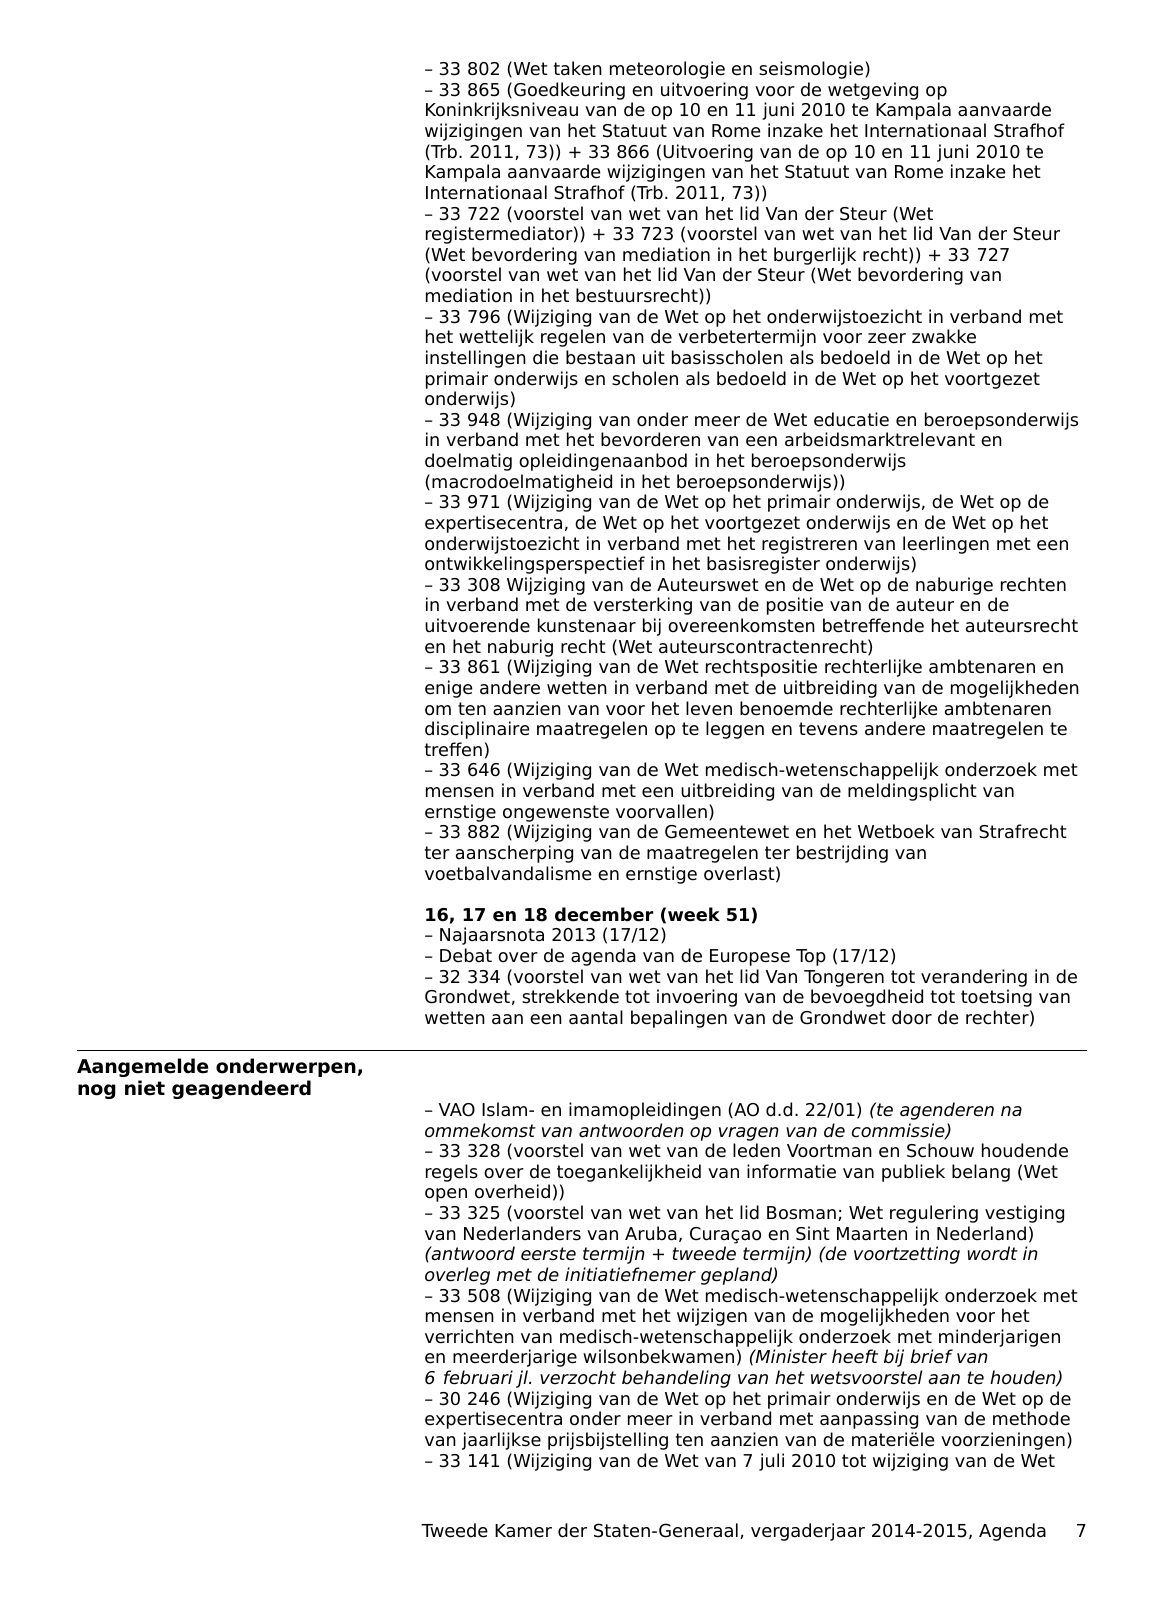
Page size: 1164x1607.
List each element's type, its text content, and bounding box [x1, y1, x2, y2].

table_cell [77, 1203, 401, 1286]
table_cell [77, 760, 401, 822]
table_cell – 33 802 (Wet taken meteorologie en seismologie) [418, 59, 1087, 80]
table_cell – 32 334 (voorstel van wet van het lid Van Tongeren tot verandering in de Grondwet, strekkende tot invoering van de bevoegdheid tot toetsing van wetten aan een aantal bepalingen van de Grondwet door de rechter) [418, 967, 1087, 1028]
table_cell [401, 307, 418, 410]
table_cell [77, 1100, 401, 1141]
table_cell – 33 646 (Wijziging van de Wet medisch-wetenschappelijk onderzoek met mensen in verband met een uitbreiding van de meldingsplicht van ernstige ongewenste voorvallen) [418, 760, 1087, 822]
table_cell [77, 946, 401, 967]
table_cell [401, 657, 418, 760]
table_cell [77, 657, 401, 760]
table_cell [401, 575, 418, 657]
table_cell – 33 308 Wijziging van de Auteurswet en de Wet op de naburige rechten in verband met de versterking van de positie van de auteur en de uitvoerende kunstenaar bij overeenkomsten betreffende het auteursrecht en het naburig recht (Wet auteurscontractenrecht) [418, 575, 1087, 657]
table_cell – 33 328 (voorstel van wet van de leden Voortman en Schouw houdende regels over de toegankelijkheid van informatie van publiek belang (Wet open overheid)) [418, 1141, 1087, 1203]
table_cell [401, 1389, 418, 1451]
table_cell [77, 410, 401, 492]
table_cell [77, 1389, 401, 1451]
table_cell [401, 204, 418, 307]
table_cell [77, 967, 401, 1028]
table_cell – 33 971 (Wijziging van de Wet op het primair onderwijs, de Wet op de expertisecentra, de Wet op het voortgezet onderwijs en de Wet op het onderwijstoezicht in verband met het registreren van leerlingen met een ontwikkelingsperspectief in het basisregister onderwijs) [418, 492, 1087, 575]
table_cell [401, 925, 418, 946]
table_cell [77, 492, 401, 575]
table_cell – VAO Islam- en imamopleidingen (AO d.d. 22/01) (te agenderen na ommekomst van antwoorden op vragen van de commissie) [418, 1100, 1087, 1141]
table_cell [401, 884, 418, 905]
table_cell [418, 884, 1087, 905]
table_cell [401, 1203, 418, 1286]
table_cell [77, 905, 401, 925]
table_cell – 33 722 (voorstel van wet van het lid Van der Steur (Wet registermediator)) + 33 723 (voorstel van wet van het lid Van der Steur (Wet bevordering van mediation in het burgerlijk recht)) + 33 727 (voorstel van wet van het lid Van der Steur (Wet bevordering van mediation in het bestuursrecht)) [418, 204, 1087, 307]
table_cell [401, 760, 418, 822]
table_cell – 33 882 (Wijziging van de Gemeentewet en het Wetboek van Strafrecht ter aanscherping van de maatregelen ter bestrijding van voetbalvandalisme en ernstige overlast) [418, 822, 1087, 884]
table_cell [77, 822, 401, 884]
table_cell [401, 905, 418, 925]
table_cell [77, 925, 401, 946]
table_cell 16, 17 en 18 december (week 51) [418, 905, 1087, 925]
table_cell – Najaarsnota 2013 (17/12) [418, 925, 1087, 946]
table_cell [401, 59, 418, 80]
table_header [418, 1051, 1087, 1100]
table_cell [77, 307, 401, 410]
table_cell [77, 884, 401, 905]
table_cell [401, 80, 418, 203]
table_header Aangemelde onderwerpen, nog niet geagendeerd [77, 1051, 401, 1100]
table_cell [77, 1141, 401, 1203]
table_cell [77, 204, 401, 307]
table_cell [401, 822, 418, 884]
table_cell – 33 865 (Goedkeuring en uitvoering voor de wetgeving op Koninkrijksniveau van de op 10 en 11 juni 2010 te Kampala aanvaarde wijzigingen van het Statuut van Rome inzake het Internationaal Strafhof (Trb. 2011, 73)) + 33 866 (Uitvoering van de op 10 en 11 juni 2010 te Kampala aanvaarde wijzigingen van het Statuut van Rome inzake het Internationaal Strafhof (Trb. 2011, 73)) [418, 80, 1087, 203]
table_cell [77, 575, 401, 657]
table_cell [401, 1286, 418, 1389]
table_cell [77, 1286, 401, 1389]
table_cell [401, 492, 418, 575]
table_cell – 33 325 (voorstel van wet van het lid Bosman; Wet regulering vestiging van Nederlanders van Aruba, Curaçao en Sint Maarten in Nederland) (antwoord eerste termijn + tweede termijn) (de voortzetting wordt in overleg met de initiatiefnemer gepland) [418, 1203, 1087, 1286]
table_cell – 33 861 (Wijziging van de Wet rechtspositie rechterlijke ambtenaren en enige andere wetten in verband met de uitbreiding van de mogelijkheden om ten aanzien van voor het leven benoemde rechterlijke ambtenaren disciplinaire maatregelen op te leggen en tevens andere maatregelen te treffen) [418, 657, 1087, 760]
table_cell [77, 1451, 401, 1471]
table_cell – 30 246 (Wijziging van de Wet op het primair onderwijs en de Wet op de expertisecentra onder meer in verband met aanpassing van de methode van jaarlijkse prijsbijstelling ten aanzien van de materiële voorzieningen) [418, 1389, 1087, 1451]
table_cell – 33 796 (Wijziging van de Wet op het onderwijstoezicht in verband met het wettelijk regelen van de verbetertermijn voor zeer zwakke instellingen die bestaan uit basisscholen als bedoeld in de Wet op het primair onderwijs en scholen als bedoeld in de Wet op het voortgezet onderwijs) [418, 307, 1087, 410]
table_cell [77, 59, 401, 80]
table_cell [77, 80, 401, 203]
table_cell [401, 1100, 418, 1141]
table_cell [401, 1451, 418, 1471]
table_cell – 33 141 (Wijziging van de Wet van 7 juli 2010 tot wijziging van de Wet [418, 1451, 1087, 1471]
table_cell – 33 508 (Wijziging van de Wet medisch-wetenschappelijk onderzoek met mensen in verband met het wijzigen van de mogelijkheden voor het verrichten van medisch-wetenschappelijk onderzoek met minderjarigen en meerderjarige wilsonbekwamen) (Minister heeft bij brief van 6 februari jl. verzocht behandeling van het wetsvoorstel aan te houden) [418, 1286, 1087, 1389]
table_header [401, 1051, 418, 1100]
table_cell – Debat over de agenda van de Europese Top (17/12) [418, 946, 1087, 967]
table_cell [401, 410, 418, 492]
table_cell [401, 1141, 418, 1203]
table_cell – 33 948 (Wijziging van onder meer de Wet educatie en beroepsonderwijs in verband met het bevorderen van een arbeidsmarktrelevant en doelmatig opleidingenaanbod in het beroepsonderwijs (macrodoelmatigheid in het beroepsonderwijs)) [418, 410, 1087, 492]
table_cell [401, 946, 418, 967]
table_cell [401, 967, 418, 1028]
